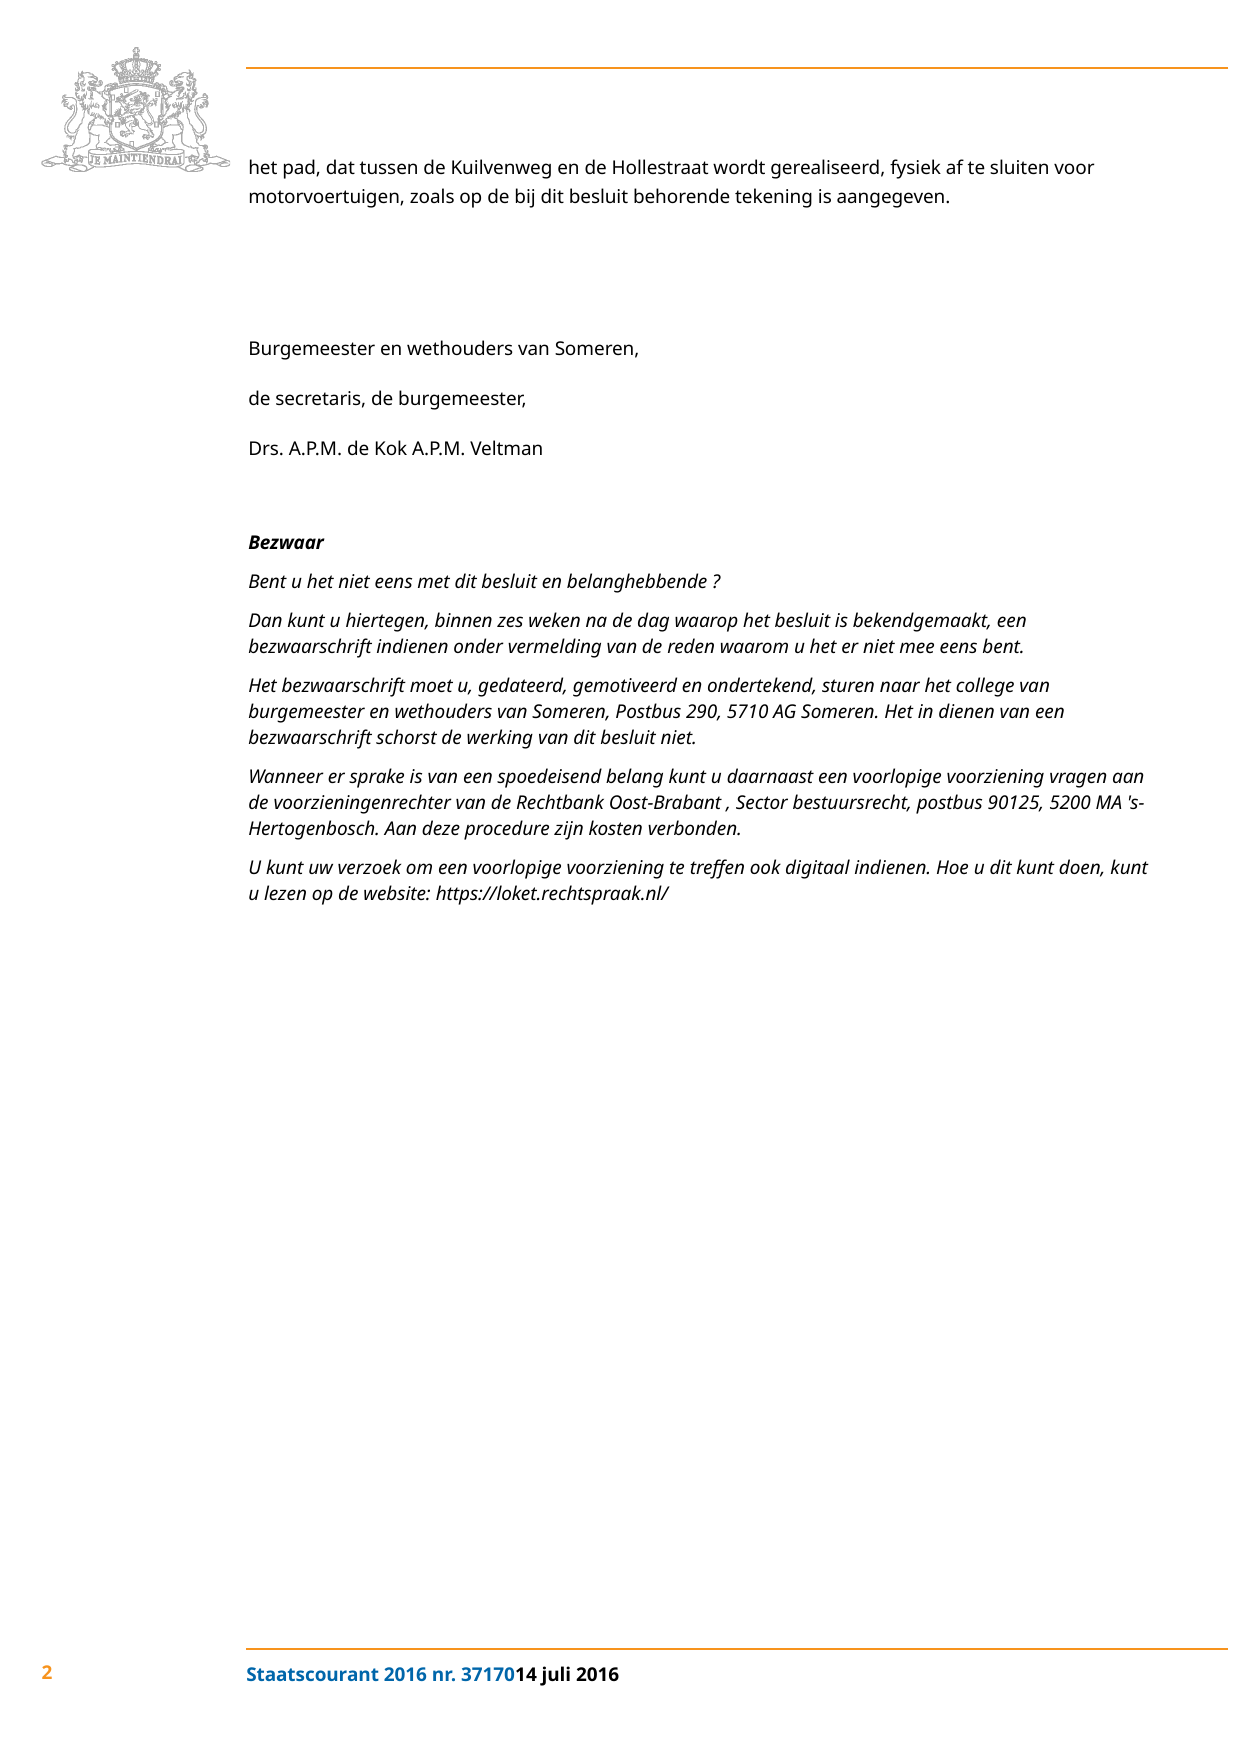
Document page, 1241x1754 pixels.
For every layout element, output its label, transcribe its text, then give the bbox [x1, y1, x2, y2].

picture [41, 47, 231, 172]
text Wanneer er sprake is van een spoedeisend belang kunt u daarnaast een voorlopige voorziening vragen aan de voorzieningenrechter van de Rechtbank Oost-Brabant , Sector bestuursrecht, postbus 90125, 5200 MA 's-Hertogenbosch. Aan deze procedure zijn kosten verbonden. [248, 763, 1152, 841]
text Burgemeester en wethouders van Someren, [248, 335, 1152, 361]
text Dan kunt u hiertegen, binnen zes weken na de dag waarop het besluit is bekendgemaakt, een bezwaarschrift indienen onder vermelding van de reden waarom u het er niet mee eens bent. [248, 608, 1152, 659]
text Bezwaar [248, 529, 1152, 555]
text Drs. A.P.M. de Kok A.P.M. Veltman [248, 436, 1152, 461]
text Het bezwaarschrift moet u, gedateerd, gemotiveerd en ondertekend, sturen naar het college van burgemeester en wethouders van Someren, Postbus 290, 5710 AG Someren. Het in dienen van een bezwaarschrift schorst de werking van dit besluit niet. [248, 673, 1152, 750]
text de secretaris, de burgemeester, [248, 385, 1152, 411]
text U kunt uw verzoek om een voorlopige voorziening te treffen ook digitaal indienen. Hoe u dit kunt doen, kunt u lezen op de website: https://loket.rechtspraak.nl/ [248, 854, 1152, 906]
text Bent u het niet eens met dit besluit en belanghebbende ? [248, 568, 1152, 594]
text het pad, dat tussen de Kuilvenweg en de Hollestraat wordt gerealiseerd, fysiek af te sluiten voor motorvoertuigen, zoals op de bij dit besluit behorende tekening is aangegeven. [248, 154, 1152, 209]
